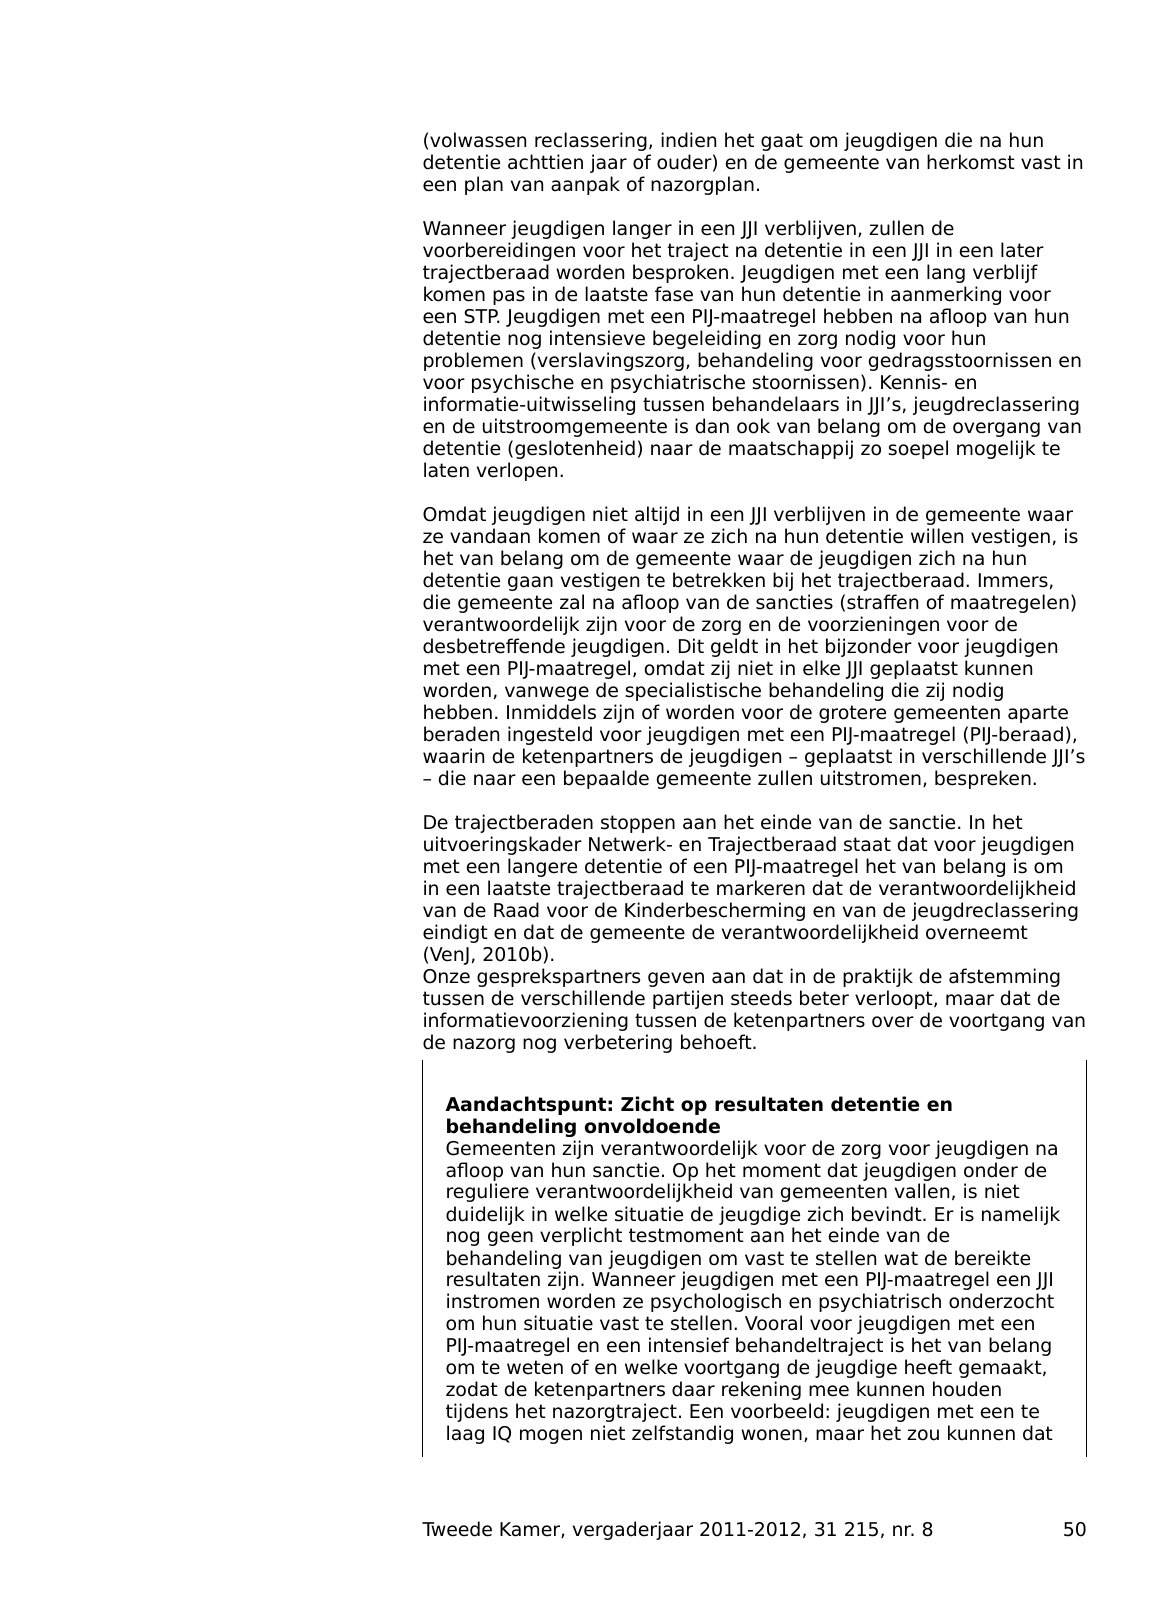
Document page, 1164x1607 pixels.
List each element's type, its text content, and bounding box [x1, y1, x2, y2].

text (volwassen reclassering, indien het gaat om jeugdigen die na hun detentie achttien jaar of ouder) en de gemeente van herkomst vast in een plan van aanpak of nazorgplan. [422, 130, 1087, 196]
text De trajectberaden stoppen aan het einde van de sanctie. In het uitvoeringskader Netwerk- en Trajectberaad staat dat voor jeugdigen met een langere detentie of een PIJ-maatregel het van belang is om in een laatste trajectberaad te markeren dat de verantwoordelijkheid van de Raad voor de Kinderbescherming en van de jeugdreclassering eindigt en dat de gemeente de verantwoordelijkheid overneemt (VenJ, 2010b). [422, 812, 1087, 966]
text Onze gesprekspartners geven aan dat in de praktijk de afstemming tussen de verschillende partijen steeds beter verloopt, maar dat de informatievoorziening tussen de ketenpartners over de voortgang van de nazorg nog verbetering behoeft. [422, 966, 1087, 1054]
table_header Aandachtspunt: Zicht op resultaten detentie en behandeling onvoldoende Gemeenten zijn verantwoordelijk voor de zorg voor jeugdigen na afloop van hun sanctie. Op het moment dat jeugdigen onder de reguliere verantwoordelijkheid van gemeenten vallen, is niet duidelijk in welke situatie de jeugdige zich bevindt. Er is namelijk nog geen verplicht testmoment aan het einde van de behandeling van jeugdigen om vast te stellen wat de bereikte resultaten zijn. Wanneer jeugdigen met een PIJ-maatregel een JJI instromen worden ze psychologisch en psychiatrisch onderzocht om hun situatie vast te stellen. Vooral voor jeugdigen met een PIJ-maatregel en een intensief behandeltraject is het van belang om te weten of en welke voortgang de jeugdige heeft gemaakt, zodat de ketenpartners daar rekening mee kunnen houden tijdens het nazorgtraject. Een voorbeeld: jeugdigen met een te laag IQ mogen niet zelfstandig wonen, maar het zou kunnen dat [423, 1060, 1086, 1457]
text Wanneer jeugdigen langer in een JJI verblijven, zullen de voorbereidingen voor het traject na detentie in een JJI in een later trajectberaad worden besproken. Jeugdigen met een lang verblijf komen pas in de laatste fase van hun detentie in aanmerking voor een STP. Jeugdigen met een PIJ-maatregel hebben na afloop van hun detentie nog intensieve begeleiding en zorg nodig voor hun problemen (verslavingszorg, behandeling voor gedragsstoornissen en voor psychische en psychiatrische stoornissen). Kennis- en informatie-uitwisseling tussen behandelaars in JJI’s, jeugdreclassering en de uitstroomgemeente is dan ook van belang om de overgang van detentie (geslotenheid) naar de maatschappij zo soepel mogelijk te laten verlopen. [422, 218, 1087, 482]
text Omdat jeugdigen niet altijd in een JJI verblijven in de gemeente waar ze vandaan komen of waar ze zich na hun detentie willen vestigen, is het van belang om de gemeente waar de jeugdigen zich na hun detentie gaan vestigen te betrekken bij het trajectberaad. Immers, die gemeente zal na afloop van de sancties (straffen of maatregelen) verantwoordelijk zijn voor de zorg en de voorzieningen voor de desbetreffende jeugdigen. Dit geldt in het bijzonder voor jeugdigen met een PIJ-maatregel, omdat zij niet in elke JJI geplaatst kunnen worden, vanwege de specialistische behandeling die zij nodig hebben. Inmiddels zijn of worden voor de grotere gemeenten aparte beraden ingesteld voor jeugdigen met een PIJ-maatregel (PIJ-beraad), waarin de ketenpartners de jeugdigen – geplaatst in verschillende JJI’s – die naar een bepaalde gemeente zullen uitstromen, bespreken. [422, 504, 1087, 790]
